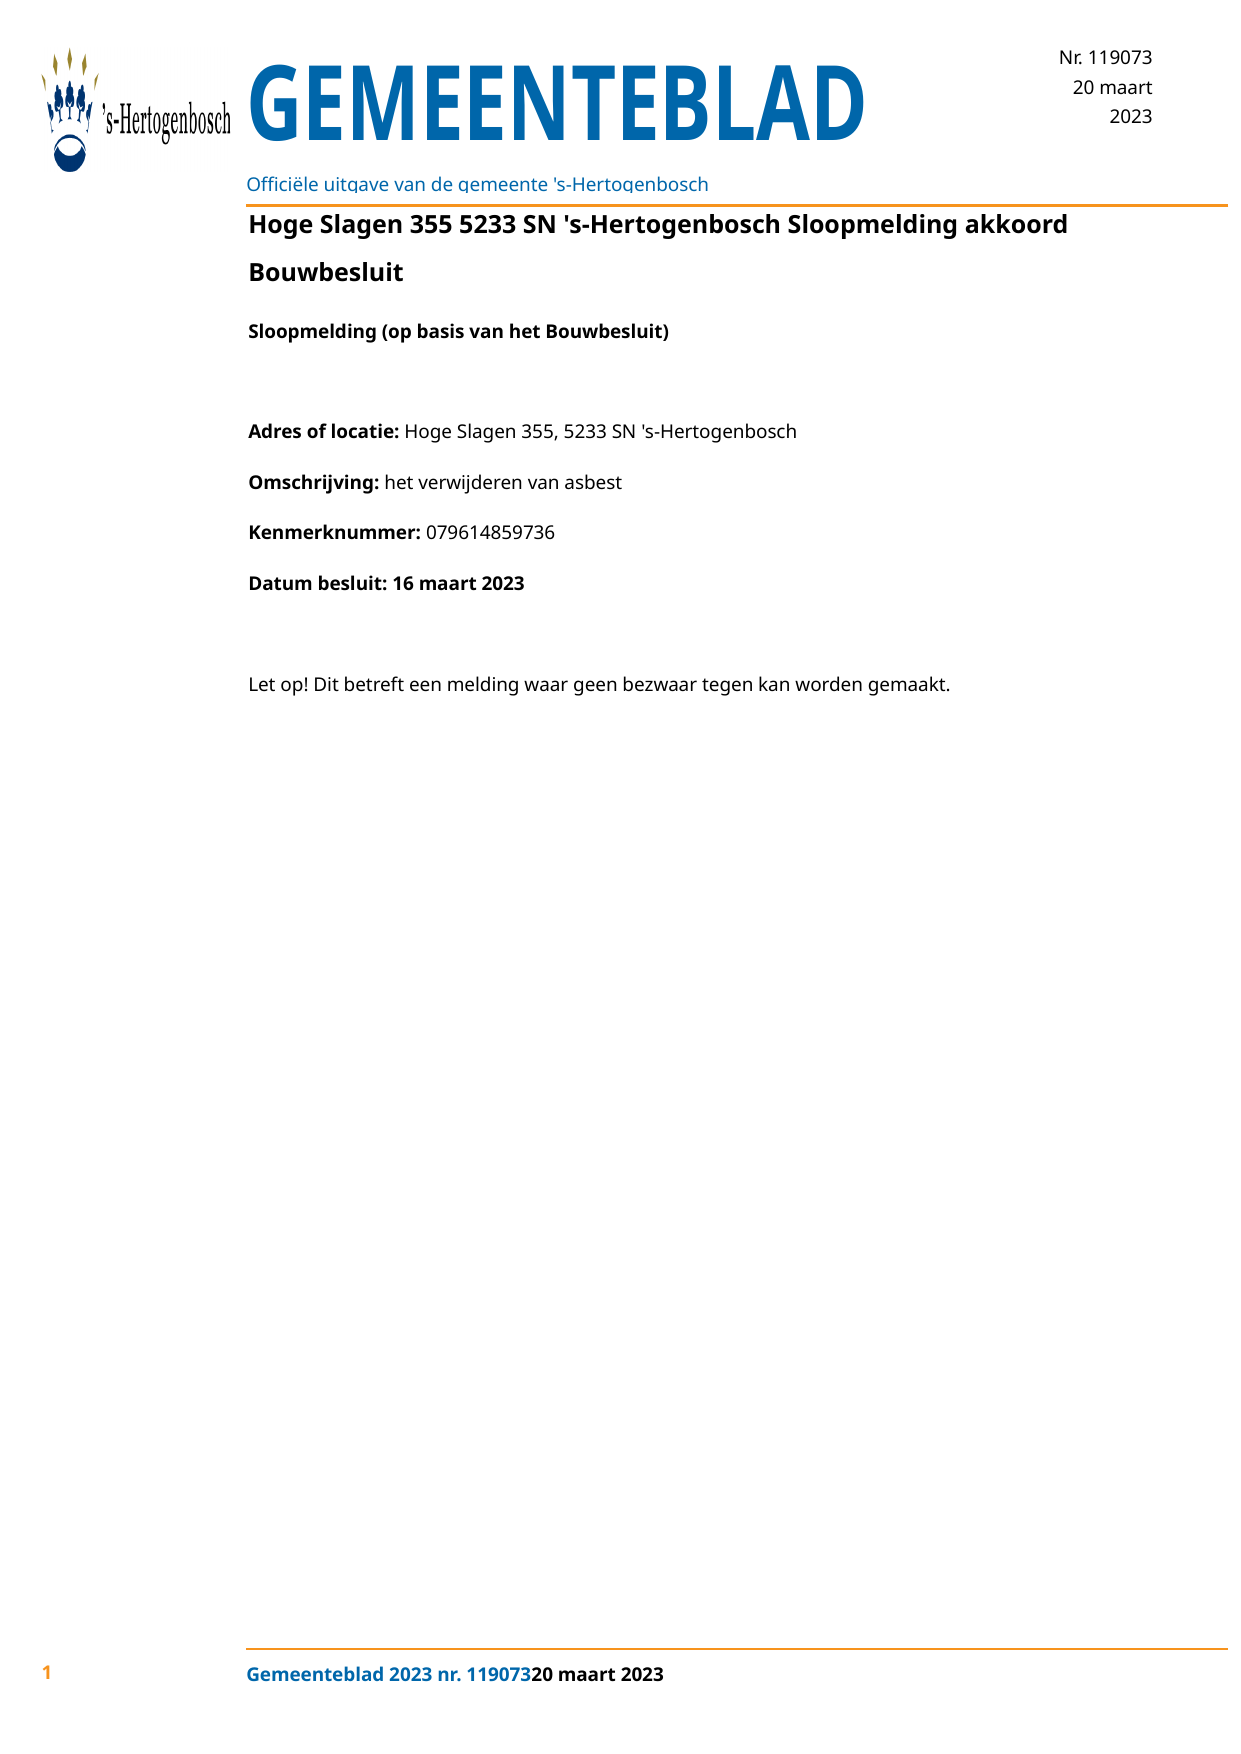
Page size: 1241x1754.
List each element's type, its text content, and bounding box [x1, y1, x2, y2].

text Let op! Dit betreft een melding waar geen bezwaar tegen kan worden gemaakt. [248, 671, 1152, 697]
text Adres of locatie: Hoge Slagen 355, 5233 SN 's-Hertogenbosch [248, 419, 1152, 444]
picture [41, 47, 231, 172]
text Kenmerknummer: 079614859736 [248, 519, 1152, 545]
text Datum besluit: 16 maart 2023 [248, 570, 1152, 596]
text Omschrijving: het verwijderen van asbest [248, 469, 1152, 495]
text Hoge Slagen 355 5233 SN 's-Hertogenbosch Sloopmelding akkoord Bouwbesluit [248, 207, 1152, 288]
text Sloopmelding (op basis van het Bouwbesluit) [248, 318, 1152, 344]
